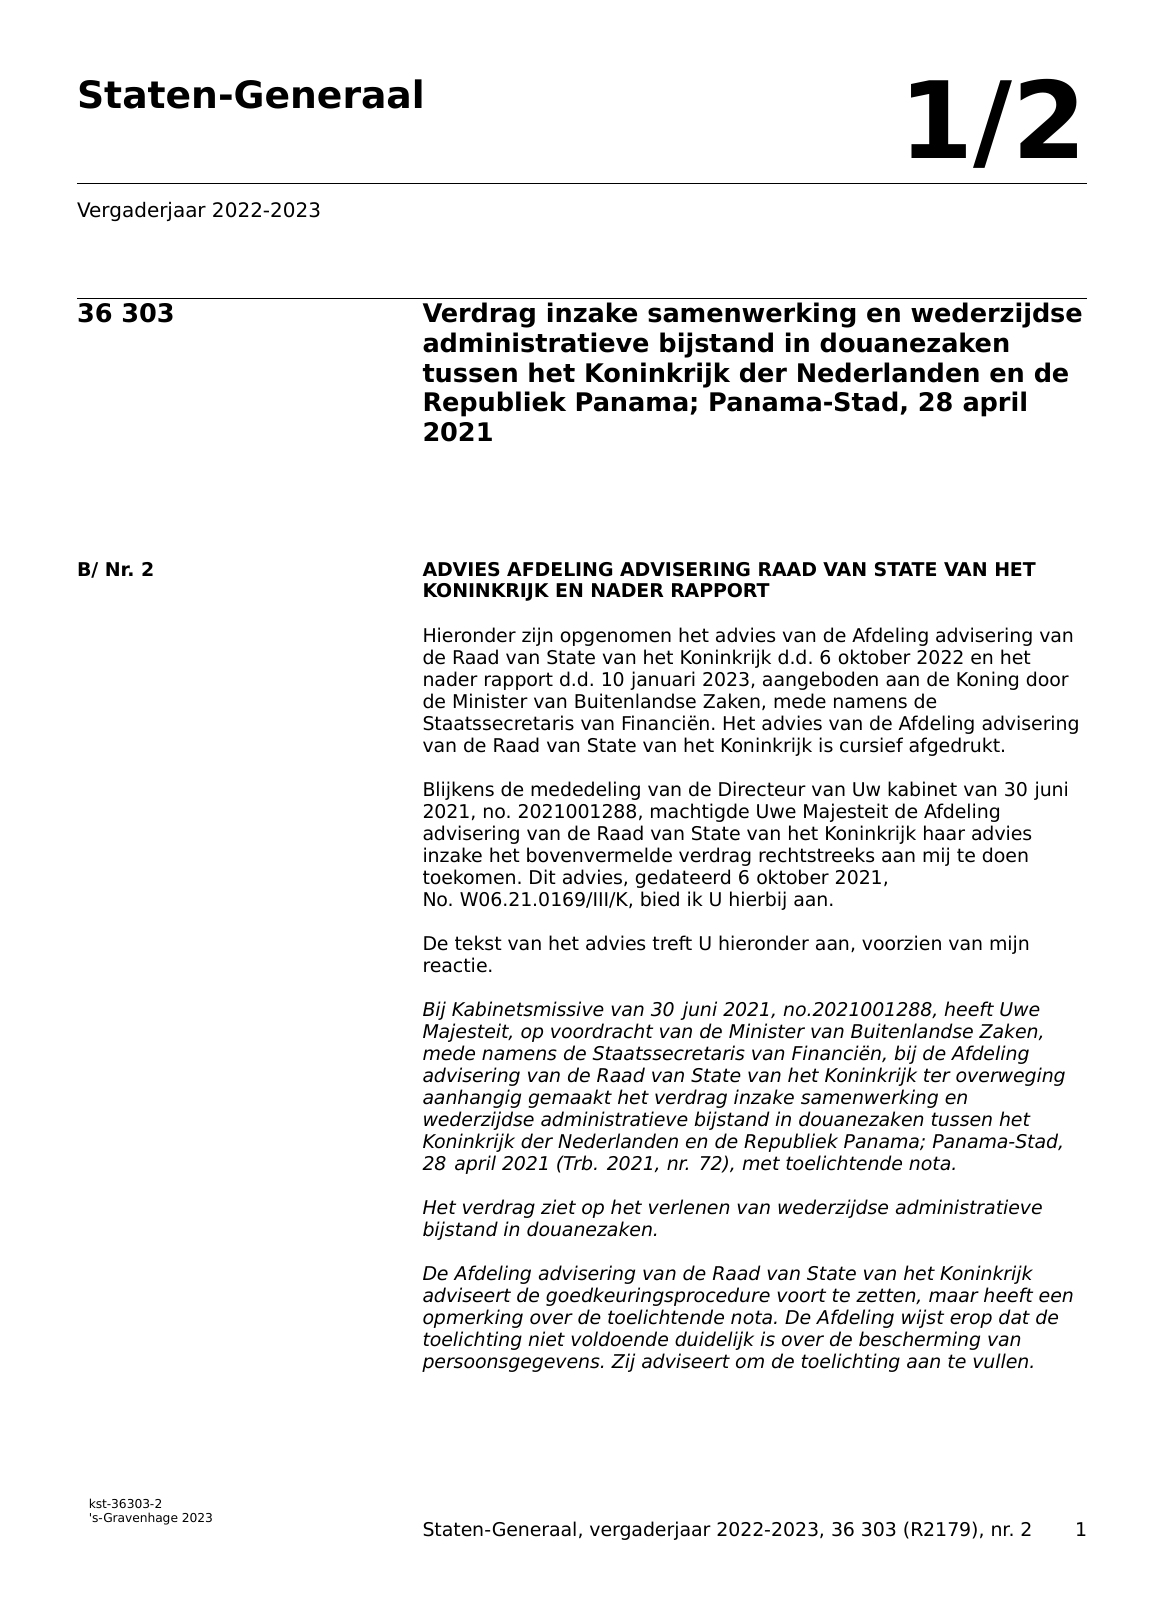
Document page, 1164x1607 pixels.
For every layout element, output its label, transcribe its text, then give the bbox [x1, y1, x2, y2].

text 's-Gravenhage 2023 [88, 1511, 323, 1525]
subtitle 36 303 Verdrag inzake samenwerking en wederzijdse administratieve bijstand in douanezaken tussen het Koninkrijk der Nederlanden en de Republiek Panama; Panama-Stad, 28 april 2021 [77, 299, 1087, 447]
text Het verdrag ziet op het verlenen van wederzijdse administratieve bijstand in douanezaken. [422, 1197, 1087, 1241]
subtitle B/ Nr. 2 ADVIES AFDELING ADVISERING RAAD VAN STATE VAN HET KONINKRIJK EN NADER RAPPORT [77, 558, 1087, 602]
text De Afdeling advisering van de Raad van State van het Koninkrijk adviseert de goedkeuringsprocedure voort te zetten, maar heeft een opmerking over de toelichtende nota. De Afdeling wijst erop dat de toelichting niet voldoende duidelijk is over de bescherming van persoonsgegevens. Zij adviseert om de toelichting aan te vullen. [422, 1263, 1087, 1373]
text kst-36303-2 [88, 1497, 323, 1511]
text Blijkens de mededeling van de Directeur van Uw kabinet van 30 juni 2021, no. 2021001288, machtigde Uwe Majesteit de Afdeling advisering van de Raad van State van het Koninkrijk haar advies inzake het bovenvermelde verdrag rechtstreeks aan mij te doen toekomen. Dit advies, gedateerd 6 oktober 2021, No. W06.21.0169/III/K, bied ik U hierbij aan. [422, 779, 1087, 911]
table_cell Vergaderjaar 2022-2023 [77, 184, 1087, 298]
table_header Staten-Generaal [77, 59, 886, 183]
text Bij Kabinetsmissive van 30 juni 2021, no.2021001288, heeft Uwe Majesteit, op voordracht van de Minister van Buitenlandse Zaken, mede namens de Staatssecretaris van Financiën, bij de Afdeling advisering van de Raad van State van het Koninkrijk ter overweging aanhangig gemaakt het verdrag inzake samenwerking en wederzijdse administratieve bijstand in douanezaken tussen het Koninkrijk der Nederlanden en de Republiek Panama; Panama-Stad, 28 april 2021 (Trb. 2021, nr. 72), met toelichtende nota. [422, 999, 1087, 1175]
text De tekst van het advies treft U hieronder aan, voorzien van mijn reactie. [422, 933, 1087, 977]
table_header 1/2 [886, 59, 1087, 183]
text Hieronder zijn opgenomen het advies van de Afdeling advisering van de Raad van State van het Koninkrijk d.d. 6 oktober 2022 en het nader rapport d.d. 10 januari 2023, aangeboden aan de Koning door de Minister van Buitenlandse Zaken, mede namens de Staatssecretaris van Financiën. Het advies van de Afdeling advisering van de Raad van State van het Koninkrijk is cursief afgedrukt. [422, 624, 1087, 756]
